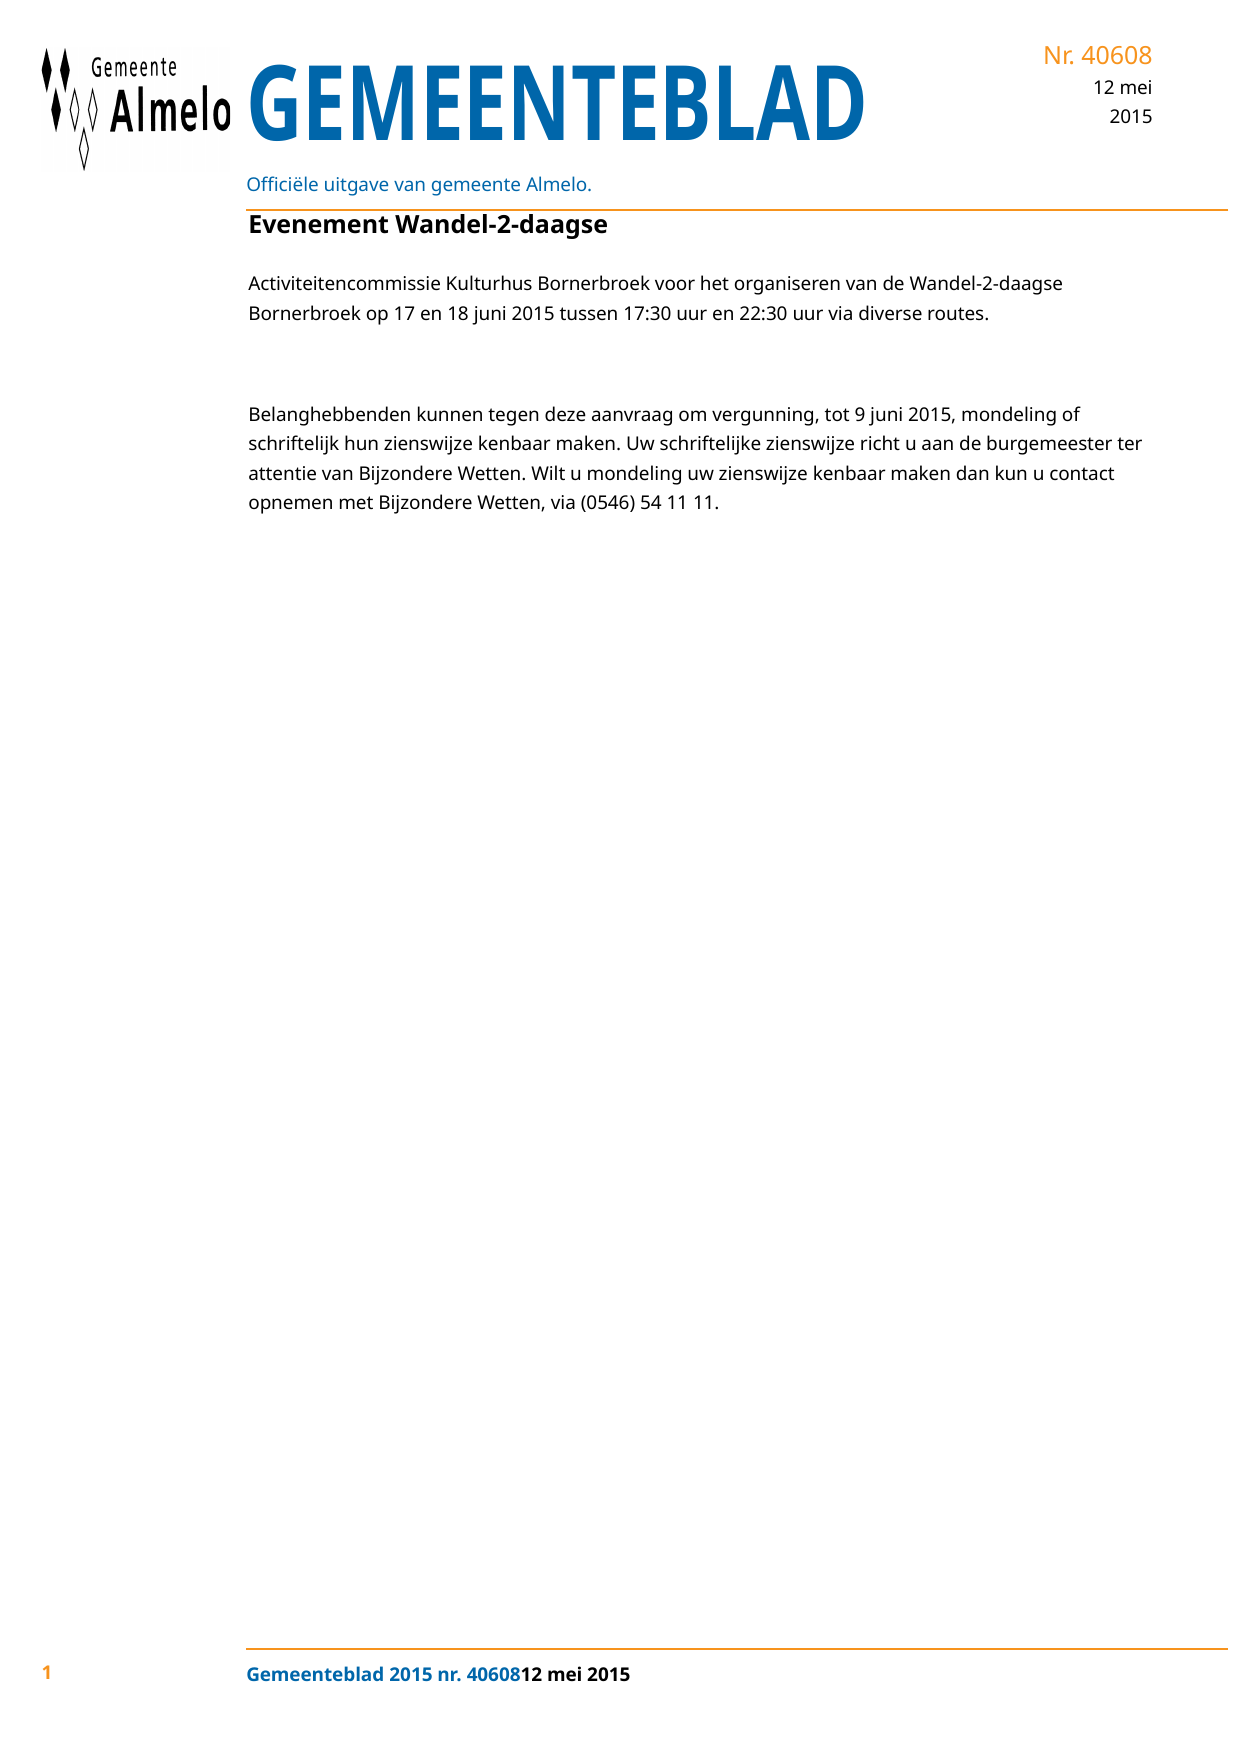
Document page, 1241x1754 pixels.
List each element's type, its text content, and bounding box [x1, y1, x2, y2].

text Belanghebbenden kunnen tegen deze aanvraag om vergunning, tot 9 juni 2015, mondeling of schriftelijk hun zienswijze kenbaar maken. Uw schriftelijke zienswijze richt u aan de burgemeester ter attentie van Bijzondere Wetten. Wilt u mondeling uw zienswijze kenbaar maken dan kun u contact opnemen met Bijzondere Wetten, via (0546) 54 11 11. [248, 401, 1152, 515]
picture [41, 47, 231, 172]
text Activiteitencommissie Kulturhus Bornerbroek voor het organiseren van de Wandel-2-daagse Bornerbroek op 17 en 18 juni 2015 tussen 17:30 uur en 22:30 uur via diverse routes. [248, 270, 1152, 326]
text Evenement Wandel-2-daagse [248, 211, 1152, 241]
